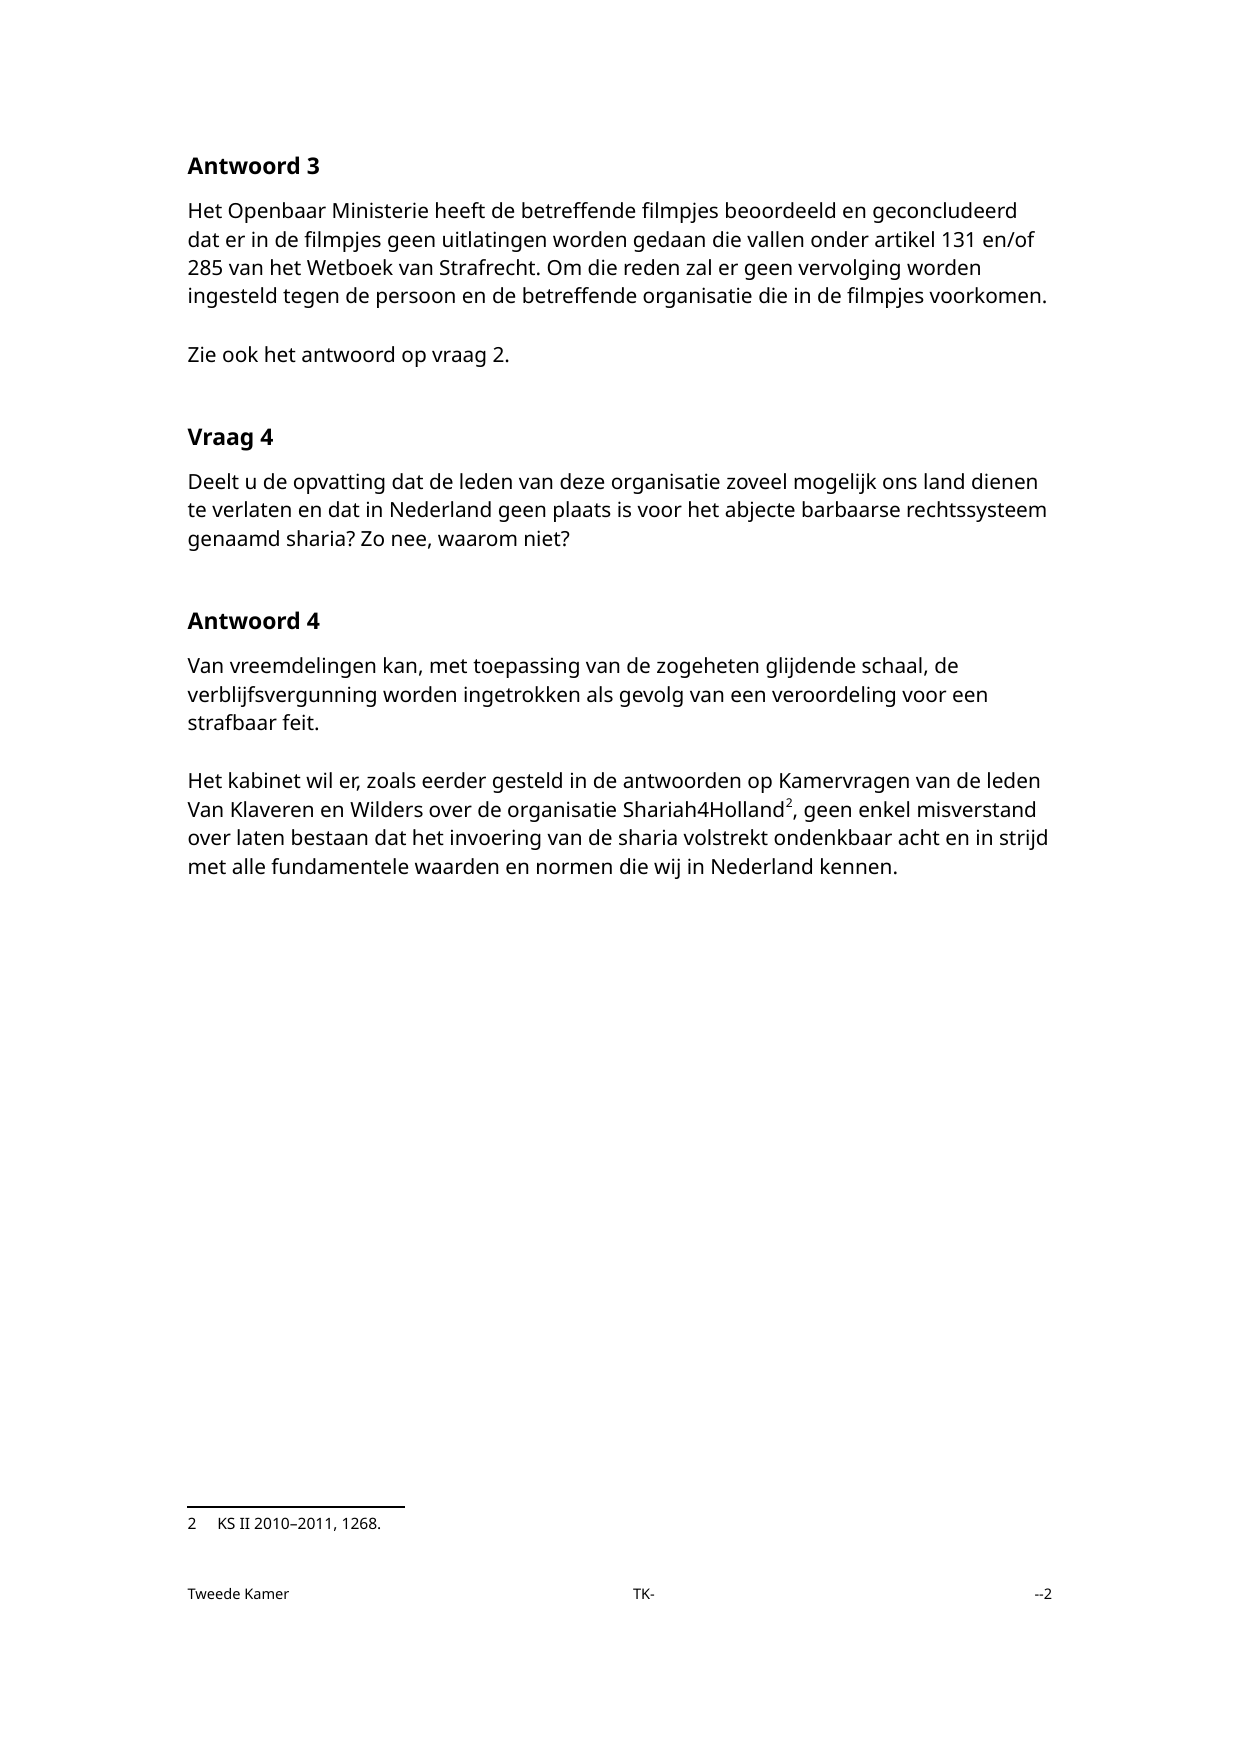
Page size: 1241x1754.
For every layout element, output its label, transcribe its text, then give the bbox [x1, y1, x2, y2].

subtitle Antwoord 3 [187, 150, 1053, 181]
text KS II 2010–2011, 1268. [187, 1506, 1053, 1534]
text Van vreemdelingen kan, met toepassing van de zogeheten glijdende schaal, de verblijfsvergunning worden ingetrokken als gevolg van een veroordeling voor een strafbaar feit. [187, 651, 1053, 737]
subtitle Vraag 4 [187, 421, 1053, 452]
text Zie ook het antwoord op vraag 2. [187, 340, 1053, 368]
text Deelt u de opvatting dat de leden van deze organisatie zoveel mogelijk ons land dienen te verlaten en dat in Nederland geen plaats is voor het abjecte barbaarse rechtssysteem genaamd sharia? Zo nee, waarom niet? [187, 467, 1053, 552]
subtitle Antwoord 4 [187, 605, 1053, 636]
text Het kabinet wil er, zoals eerder gesteld in de antwoorden op Kamervragen van de leden Van Klaveren en Wilders over de organisatie Shariah4Holland, geen enkel misverstand over laten bestaan dat het invoering van de sharia volstrekt ondenkbaar acht en in strijd met alle fundamentele waarden en normen die wij in Nederland kennen. [187, 767, 1053, 880]
text Het Openbaar Ministerie heeft de betreffende filmpjes beoordeeld en geconcludeerd dat er in de filmpjes geen uitlatingen worden gedaan die vallen onder artikel 131 en/of 285 van het Wetboek van Strafrecht. Om die reden zal er geen vervolging worden ingesteld tegen de persoon en de betreffende organisatie die in de filmpjes voorkomen. [187, 196, 1053, 310]
